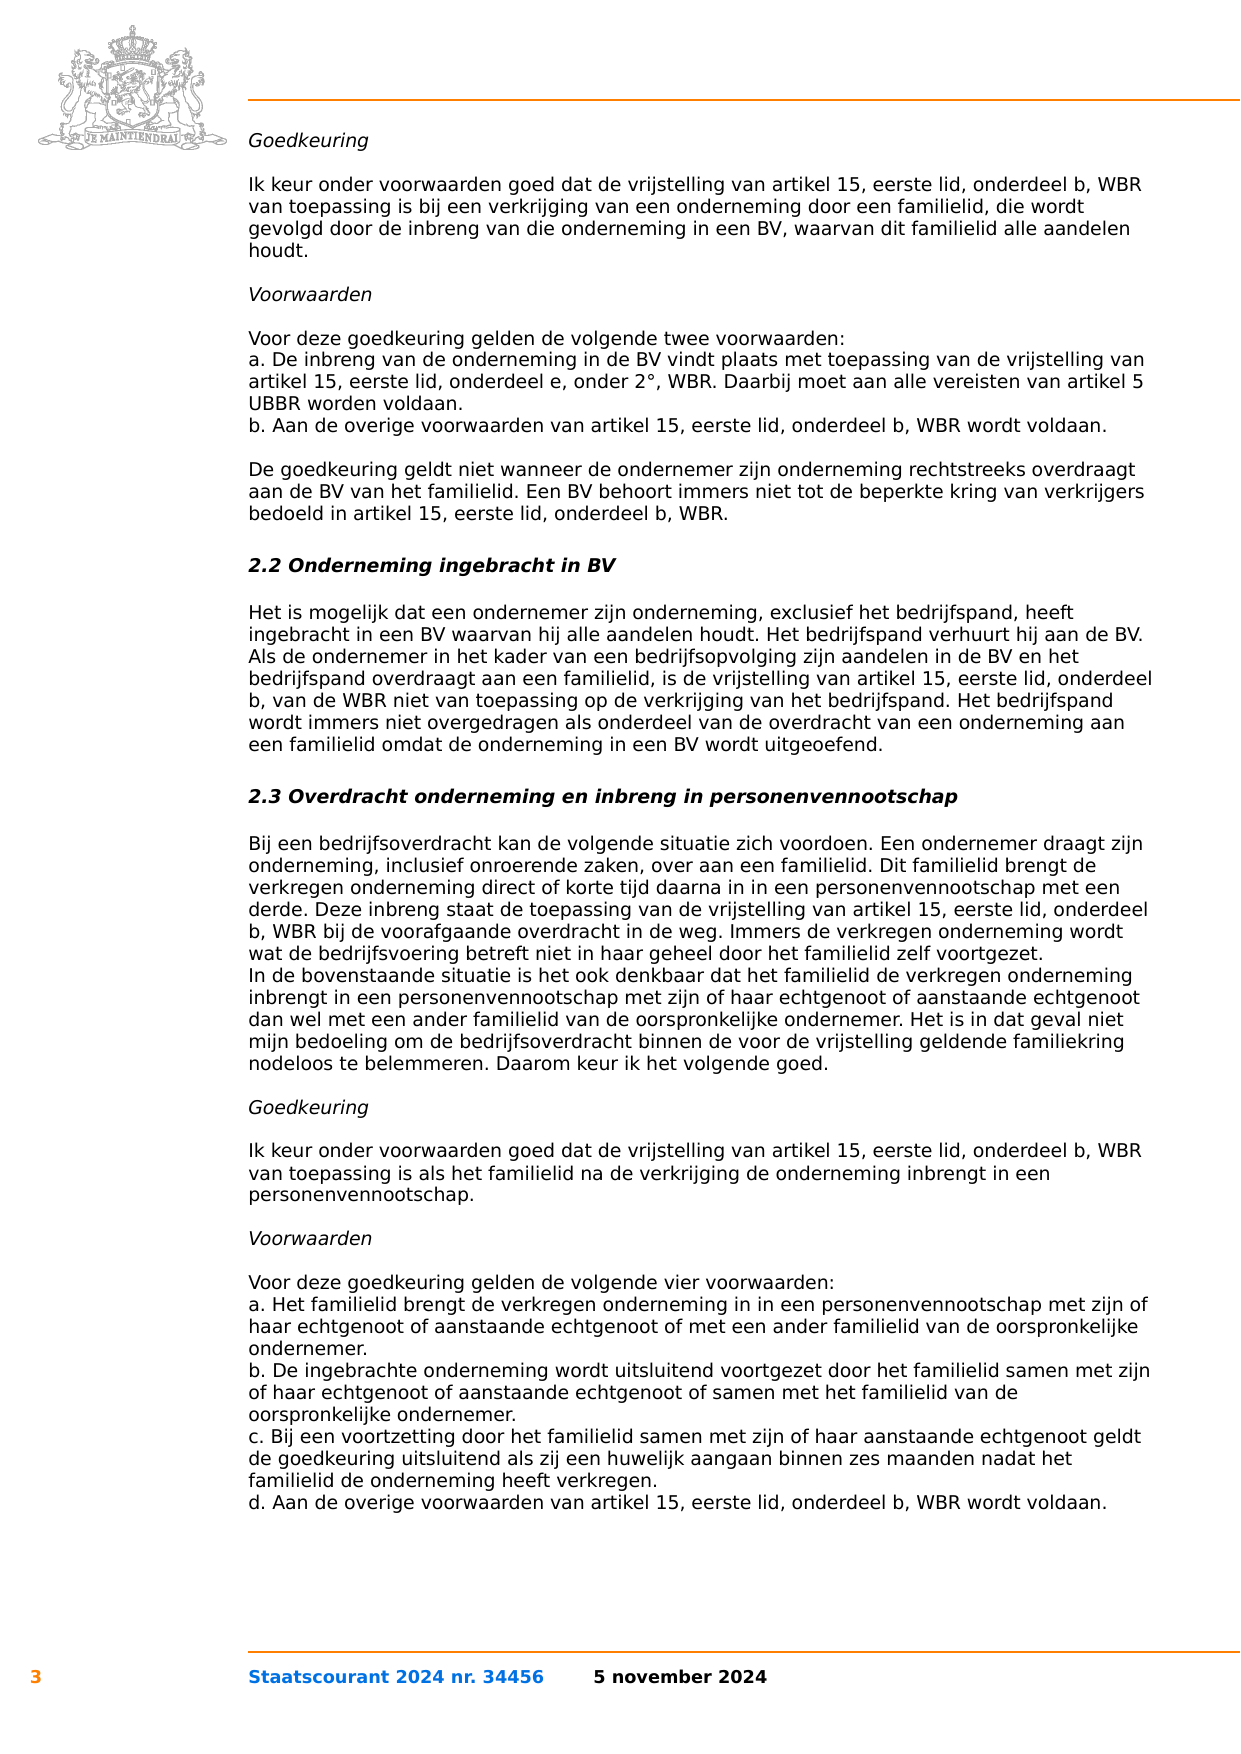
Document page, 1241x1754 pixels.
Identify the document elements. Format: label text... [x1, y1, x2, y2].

text Ik keur onder voorwaarden goed dat de vrijstelling van artikel 15, eerste lid, onderdeel b, WBR van toepassing is bij een verkrijging van een onderneming door een familielid, die wordt gevolgd door de inbreng van die onderneming in een BV, waarvan dit familielid alle aandelen houdt. [248, 174, 1163, 262]
picture [38, 25, 227, 150]
subtitle 2.3 Overdracht onderneming en inbreng in personenvennootschap [248, 786, 1163, 808]
text Als de ondernemer in het kader van een bedrijfsopvolging zijn aandelen in de BV en het bedrijfspand overdraagt aan een familielid, is de vrijstelling van artikel 15, eerste lid, onderdeel b, van de WBR niet van toepassing op de verkrijging van het bedrijfspand. Het bedrijfspand wordt immers niet overgedragen als onderdeel van de overdracht van een onderneming aan een familielid omdat de onderneming in een BV wordt uitgeoefend. [248, 646, 1163, 756]
subtitle Voorwaarden [248, 1228, 1163, 1250]
subtitle Goedkeuring [248, 130, 1163, 152]
text In de bovenstaande situatie is het ook denkbaar dat het familielid de verkregen onderneming inbrengt in een personenvennootschap met zijn of haar echtgenoot of aanstaande echtgenoot dan wel met een ander familielid van de oorspronkelijke ondernemer. Het is in dat geval niet mijn bedoeling om de bedrijfsoverdracht binnen de voor de vrijstelling geldende familiekring nodeloos te belemmeren. Daarom keur ik het volgende goed. [248, 965, 1163, 1075]
subtitle 2.2 Onderneming ingebracht in BV [248, 555, 1163, 577]
text Ik keur onder voorwaarden goed dat de vrijstelling van artikel 15, eerste lid, onderdeel b, WBR van toepassing is als het familielid na de verkrijging de onderneming inbrengt in een personenvennootschap. [248, 1140, 1163, 1206]
text De goedkeuring geldt niet wanneer de ondernemer zijn onderneming rechtstreeks overdraagt aan de BV van het familielid. Een BV behoort immers niet tot de beperkte kring van verkrijgers bedoeld in artikel 15, eerste lid, onderdeel b, WBR. [248, 459, 1163, 525]
text Voor deze goedkeuring gelden de volgende vier voorwaarden: [248, 1272, 1163, 1294]
subtitle Voorwaarden [248, 283, 1163, 306]
text a. De inbreng van de onderneming in de BV vindt plaats met toepassing van de vrijstelling van artikel 15, eerste lid, onderdeel e, onder 2°, WBR. Daarbij moet aan alle vereisten van artikel 5 UBBR worden voldaan. [248, 349, 1163, 415]
text b. Aan de overige voorwaarden van artikel 15, eerste lid, onderdeel b, WBR wordt voldaan. [248, 415, 1163, 437]
text Bij een bedrijfsoverdracht kan de volgende situatie zich voordoen. Een ondernemer draagt zijn onderneming, inclusief onroerende zaken, over aan een familielid. Dit familielid brengt de verkregen onderneming direct of korte tijd daarna in in een personenvennootschap met een derde. Deze inbreng staat de toepassing van de vrijstelling van artikel 15, eerste lid, onderdeel b, WBR bij de voorafgaande overdracht in de weg. Immers de verkregen onderneming wordt wat de bedrijfsvoering betreft niet in haar geheel door het familielid zelf voortgezet. [248, 833, 1163, 965]
text Voor deze goedkeuring gelden de volgende twee voorwaarden: [248, 327, 1163, 349]
text b. De ingebrachte onderneming wordt uitsluitend voortgezet door het familielid samen met zijn of haar echtgenoot of aanstaande echtgenoot of samen met het familielid van de oorspronkelijke ondernemer. [248, 1360, 1163, 1426]
subtitle Goedkeuring [248, 1097, 1163, 1118]
text d. Aan de overige voorwaarden van artikel 15, eerste lid, onderdeel b, WBR wordt voldaan. [248, 1492, 1163, 1514]
text Het is mogelijk dat een ondernemer zijn onderneming, exclusief het bedrijfspand, heeft ingebracht in een BV waarvan hij alle aandelen houdt. Het bedrijfspand verhuurt hij aan de BV. [248, 602, 1163, 646]
text c. Bij een voortzetting door het familielid samen met zijn of haar aanstaande echtgenoot geldt de goedkeuring uitsluitend als zij een huwelijk aangaan binnen zes maanden nadat het familielid de onderneming heeft verkregen. [248, 1426, 1163, 1492]
text a. Het familielid brengt de verkregen onderneming in in een personenvennootschap met zijn of haar echtgenoot of aanstaande echtgenoot of met een ander familielid van de oorspronkelijke ondernemer. [248, 1294, 1163, 1360]
